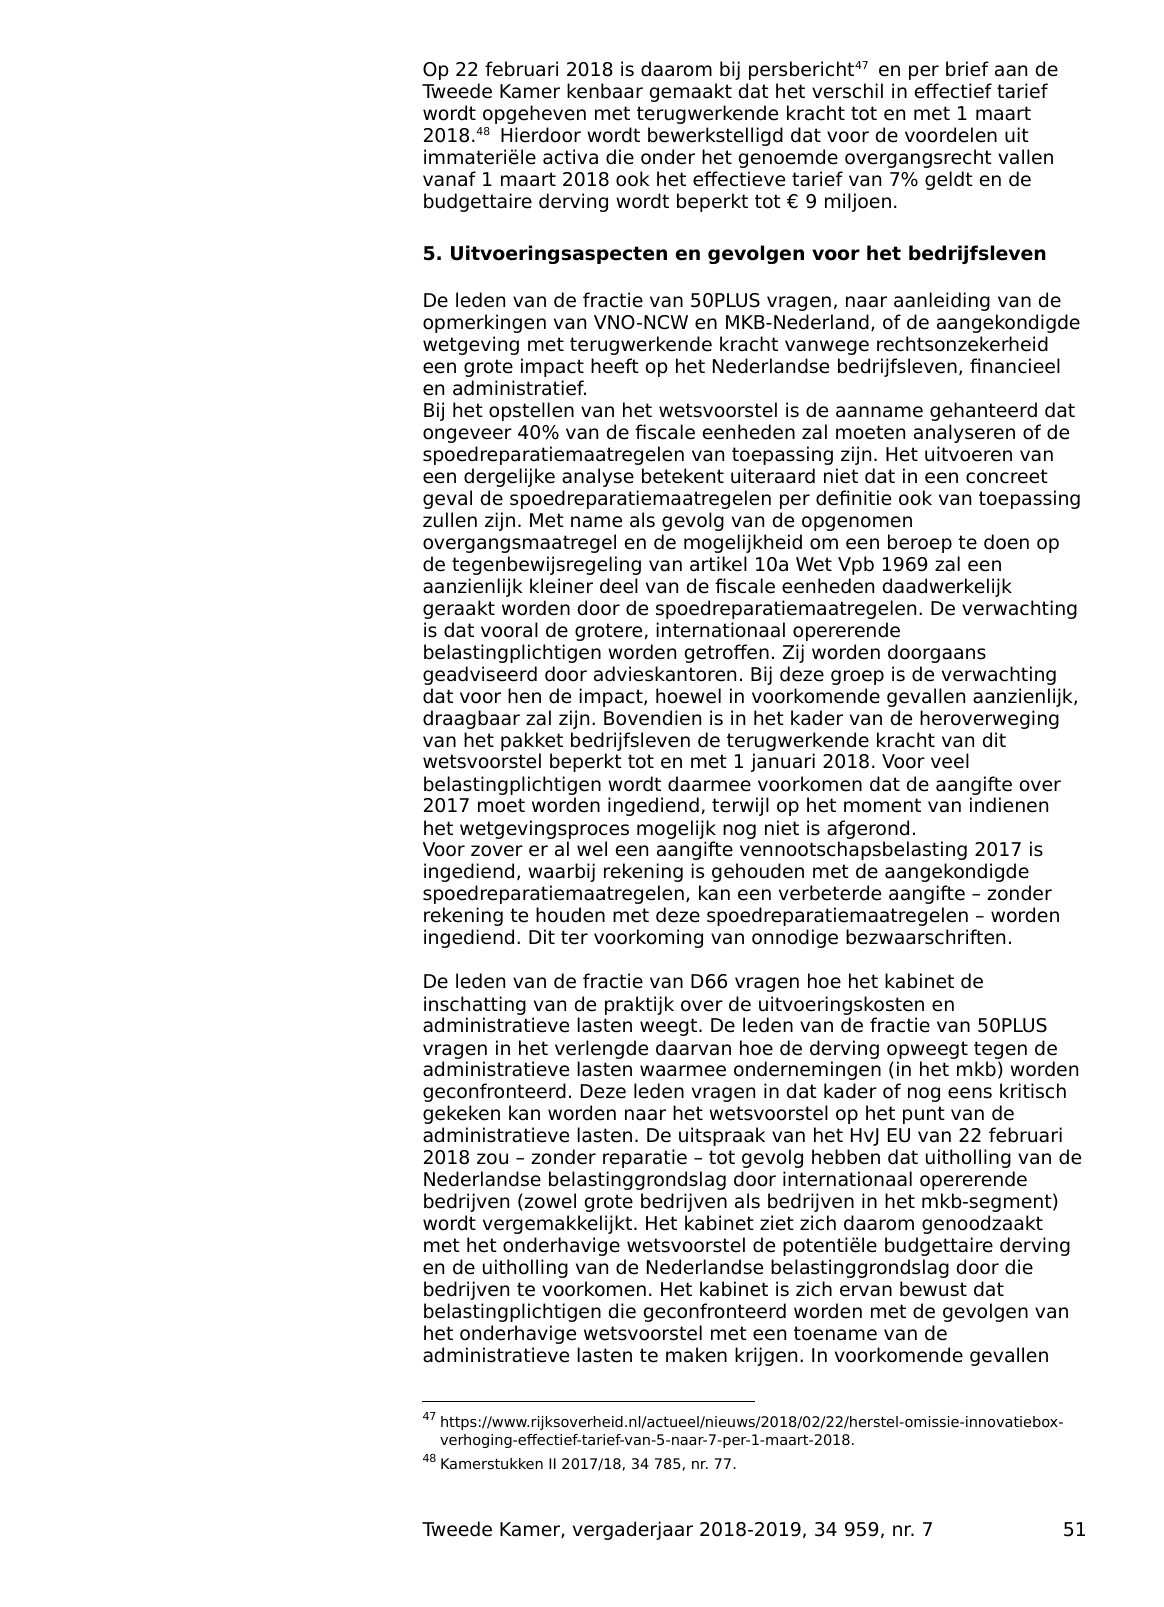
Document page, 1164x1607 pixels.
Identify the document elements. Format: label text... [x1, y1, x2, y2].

text De leden van de fractie van D66 vragen hoe het kabinet de inschatting van de praktijk over de uitvoeringskosten en administratieve lasten weegt. De leden van de fractie van 50PLUS vragen in het verlengde daarvan hoe de derving opweegt tegen de administratieve lasten waarmee ondernemingen (in het mkb) worden geconfronteerd. Deze leden vragen in dat kader of nog eens kritisch gekeken kan worden naar het wetsvoorstel op het punt van de administratieve lasten. De uitspraak van het HvJ EU van 22 februari 2018 zou – zonder reparatie – tot gevolg hebben dat uitholling van de Nederlandse belastinggrondslag door internationaal opererende bedrijven (zowel grote bedrijven als bedrijven in het mkb-segment) wordt vergemakkelijkt. Het kabinet ziet zich daarom genoodzaakt met het onderhavige wetsvoorstel de potentiële budgettaire derving en de uitholling van de Nederlandse belastinggrondslag door die bedrijven te voorkomen. Het kabinet is zich ervan bewust dat belastingplichtigen die geconfronteerd worden met de gevolgen van het onderhavige wetsvoorstel met een toename van de administratieve lasten te maken krijgen. In voorkomende gevallen [422, 971, 1087, 1367]
text Kamerstukken II 2017/18, 34 785, nr. 77. [422, 1452, 1087, 1474]
subtitle 5. Uitvoeringsaspecten en gevolgen voor het bedrijfsleven [422, 243, 1087, 265]
text Bij het opstellen van het wetsvoorstel is de aanname gehanteerd dat ongeveer 40% van de fiscale eenheden zal moeten analyseren of de spoedreparatiemaatregelen van toepassing zijn. Het uitvoeren van een dergelijke analyse betekent uiteraard niet dat in een concreet geval de spoedreparatiemaatregelen per definitie ook van toepassing zullen zijn. Met name als gevolg van de opgenomen overgangsmaatregel en de mogelijkheid om een beroep te doen op de tegenbewijsregeling van artikel 10a Wet Vpb 1969 zal een aanzienlijk kleiner deel van de fiscale eenheden daadwerkelijk geraakt worden door de spoedreparatiemaatregelen. De verwachting is dat vooral de grotere, internationaal opererende belastingplichtigen worden getroffen. Zij worden doorgaans geadviseerd door advieskantoren. Bij deze groep is de verwachting dat voor hen de impact, hoewel in voorkomende gevallen aanzienlijk, draagbaar zal zijn. Bovendien is in het kader van de heroverweging van het pakket bedrijfsleven de terugwerkende kracht van dit wetsvoorstel beperkt tot en met 1 januari 2018. Voor veel belastingplichtigen wordt daarmee voorkomen dat de aangifte over 2017 moet worden ingediend, terwijl op het moment van indienen het wetgevingsproces mogelijk nog niet is afgerond. [422, 400, 1087, 839]
text Op 22 februari 2018 is daarom bij persbericht en per brief aan de Tweede Kamer kenbaar gemaakt dat het verschil in effectief tarief wordt opgeheven met terugwerkende kracht tot en met 1 maart 2018. Hierdoor wordt bewerkstelligd dat voor de voordelen uit immateriële activa die onder het genoemde overgangsrecht vallen vanaf 1 maart 2018 ook het effectieve tarief van 7% geldt en de budgettaire derving wordt beperkt tot € 9 miljoen. [422, 59, 1087, 213]
text Voor zover er al wel een aangifte vennootschapsbelasting 2017 is ingediend, waarbij rekening is gehouden met de aangekondigde spoedreparatiemaatregelen, kan een verbeterde aangifte – zonder rekening te houden met deze spoedreparatiemaatregelen – worden ingediend. Dit ter voorkoming van onnodige bezwaarschriften. [422, 839, 1087, 949]
text De leden van de fractie van 50PLUS vragen, naar aanleiding van de opmerkingen van VNO-NCW en MKB-Nederland, of de aangekondigde wetgeving met terugwerkende kracht vanwege rechtsonzekerheid een grote impact heeft op het Nederlandse bedrijfsleven, financieel en administratief. [422, 290, 1087, 400]
text https://www.rijksoverheid.nl/actueel/nieuws/2018/02/22/herstel-omissie-innovatiebox-verhoging-effectief-tarief-van-5-naar-7-per-1-maart-2018. [422, 1410, 1087, 1449]
